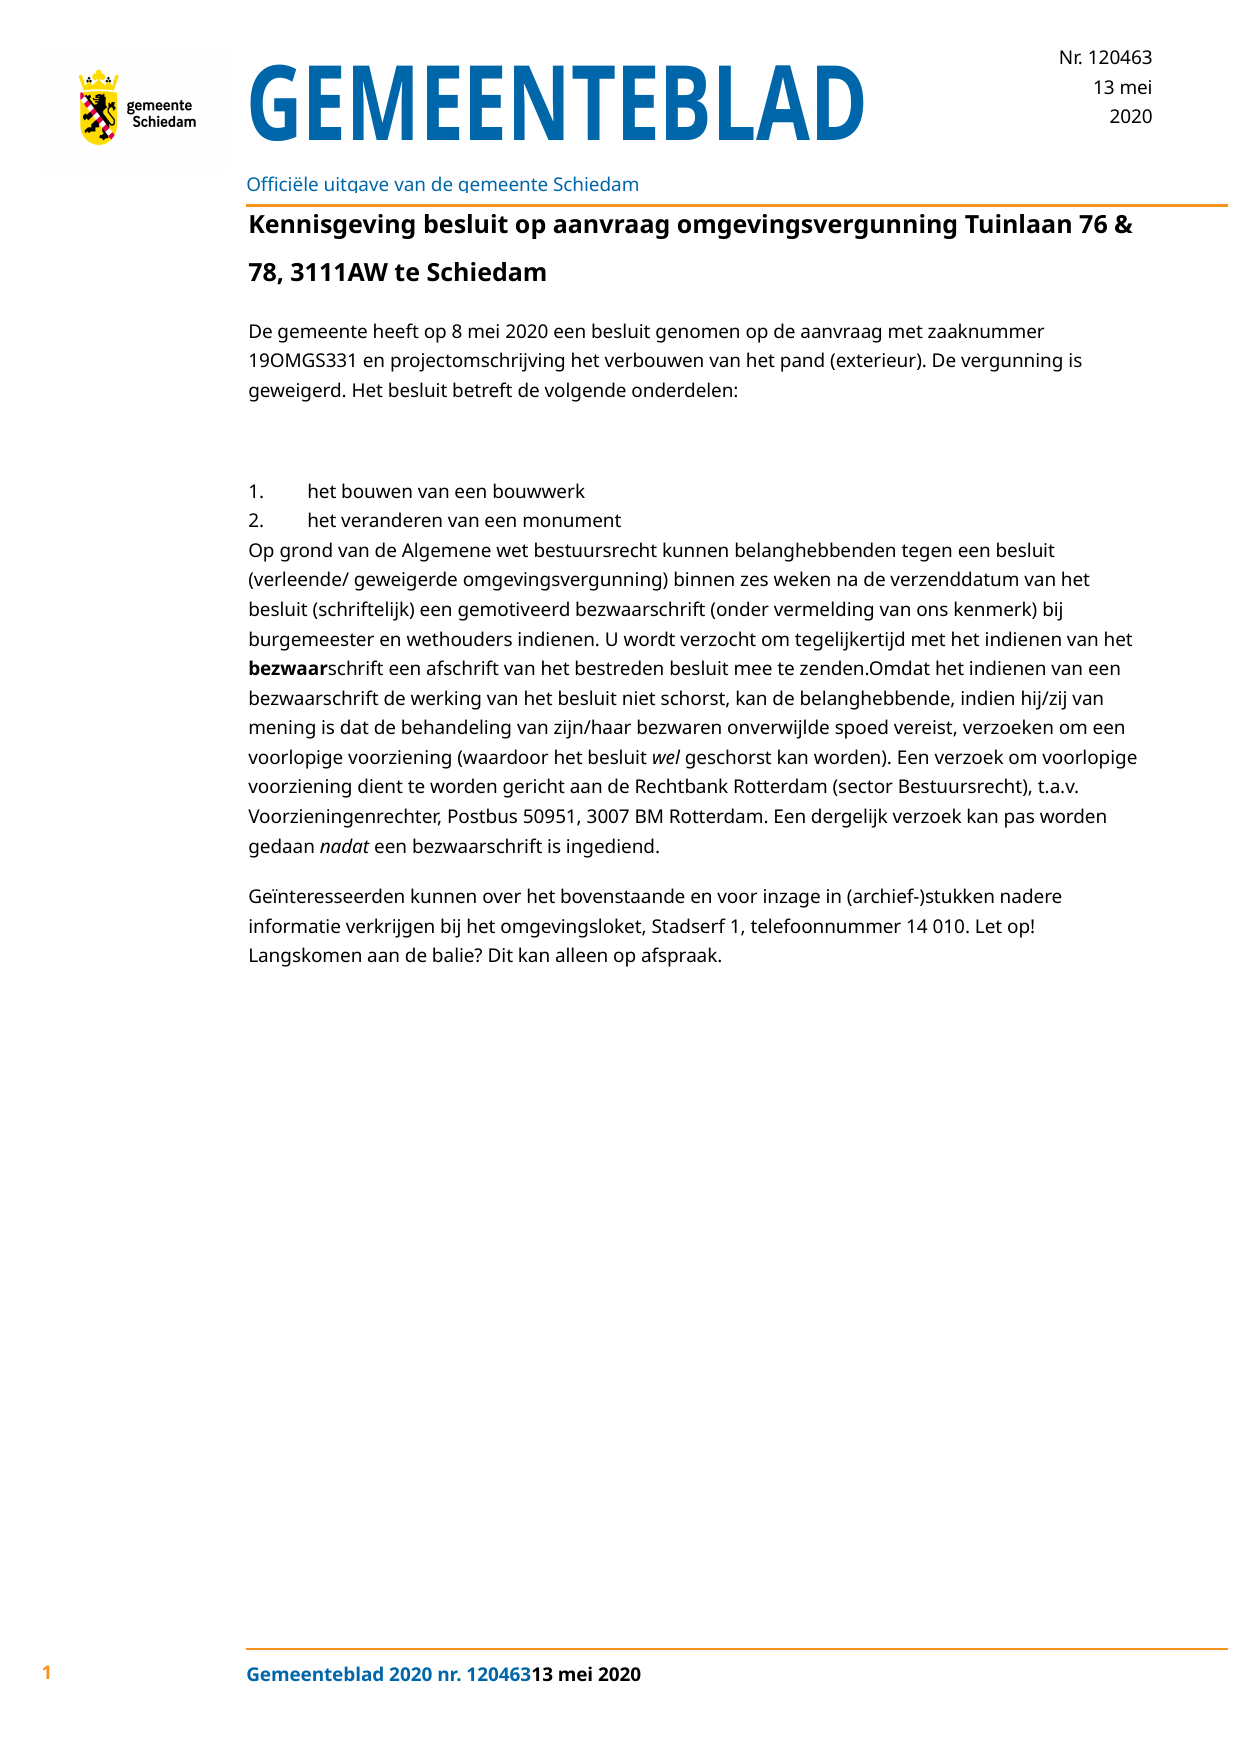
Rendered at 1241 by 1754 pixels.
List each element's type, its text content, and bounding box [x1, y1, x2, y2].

text Kennisgeving besluit op aanvraag omgevingsvergunning Tuinlaan 76 & 78, 3111AW te Schiedam [248, 207, 1152, 288]
text Geïnteresseerden kunnen over het bovenstaande en voor inzage in (archief-)stukken nadere informatie verkrijgen bij het omgevingsloket, Stadserf 1, telefoonnummer 14 010. Let op! Langskomen aan de balie? Dit kan alleen op afspraak. [248, 883, 1152, 968]
list het bouwen van een bouwwerk [248, 478, 1152, 504]
picture [41, 47, 231, 172]
text Op grond van de Algemene wet bestuursrecht kunnen belanghebbenden tegen een besluit (verleende/ geweigerde omgevingsvergunning) binnen zes weken na de verzenddatum van het besluit (schriftelijk) een gemotiveerd bezwaarschrift (onder vermelding van ons kenmerk) bij burgemeester en wethouders indienen. U wordt verzocht om tegelijkertijd met het indienen van het bezwaarschrift een afschrift van het bestreden besluit mee te zenden.Omdat het indienen van een bezwaarschrift de werking van het besluit niet schorst, kan de belanghebbende, indien hij/zij van mening is dat de behandeling van zijn/haar bezwaren onverwijlde spoed vereist, verzoeken om een voorlopige voorziening (waardoor het besluit wel geschorst kan worden). Een verzoek om voorlopige voorziening dient te worden gericht aan de Rechtbank Rotterdam (sector Bestuursrecht), t.a.v. Voorzieningenrechter, Postbus 50951, 3007 BM Rotterdam. Een dergelijk verzoek kan pas worden gedaan nadat een bezwaarschrift is ingediend. [248, 537, 1152, 859]
text De gemeente heeft op 8 mei 2020 een besluit genomen op de aanvraag met zaaknummer 19OMGS331 en projectomschrijving het verbouwen van het pand (exterieur). De vergunning is geweigerd. Het besluit betreft de volgende onderdelen: [248, 318, 1152, 403]
list het veranderen van een monument [248, 507, 1152, 533]
